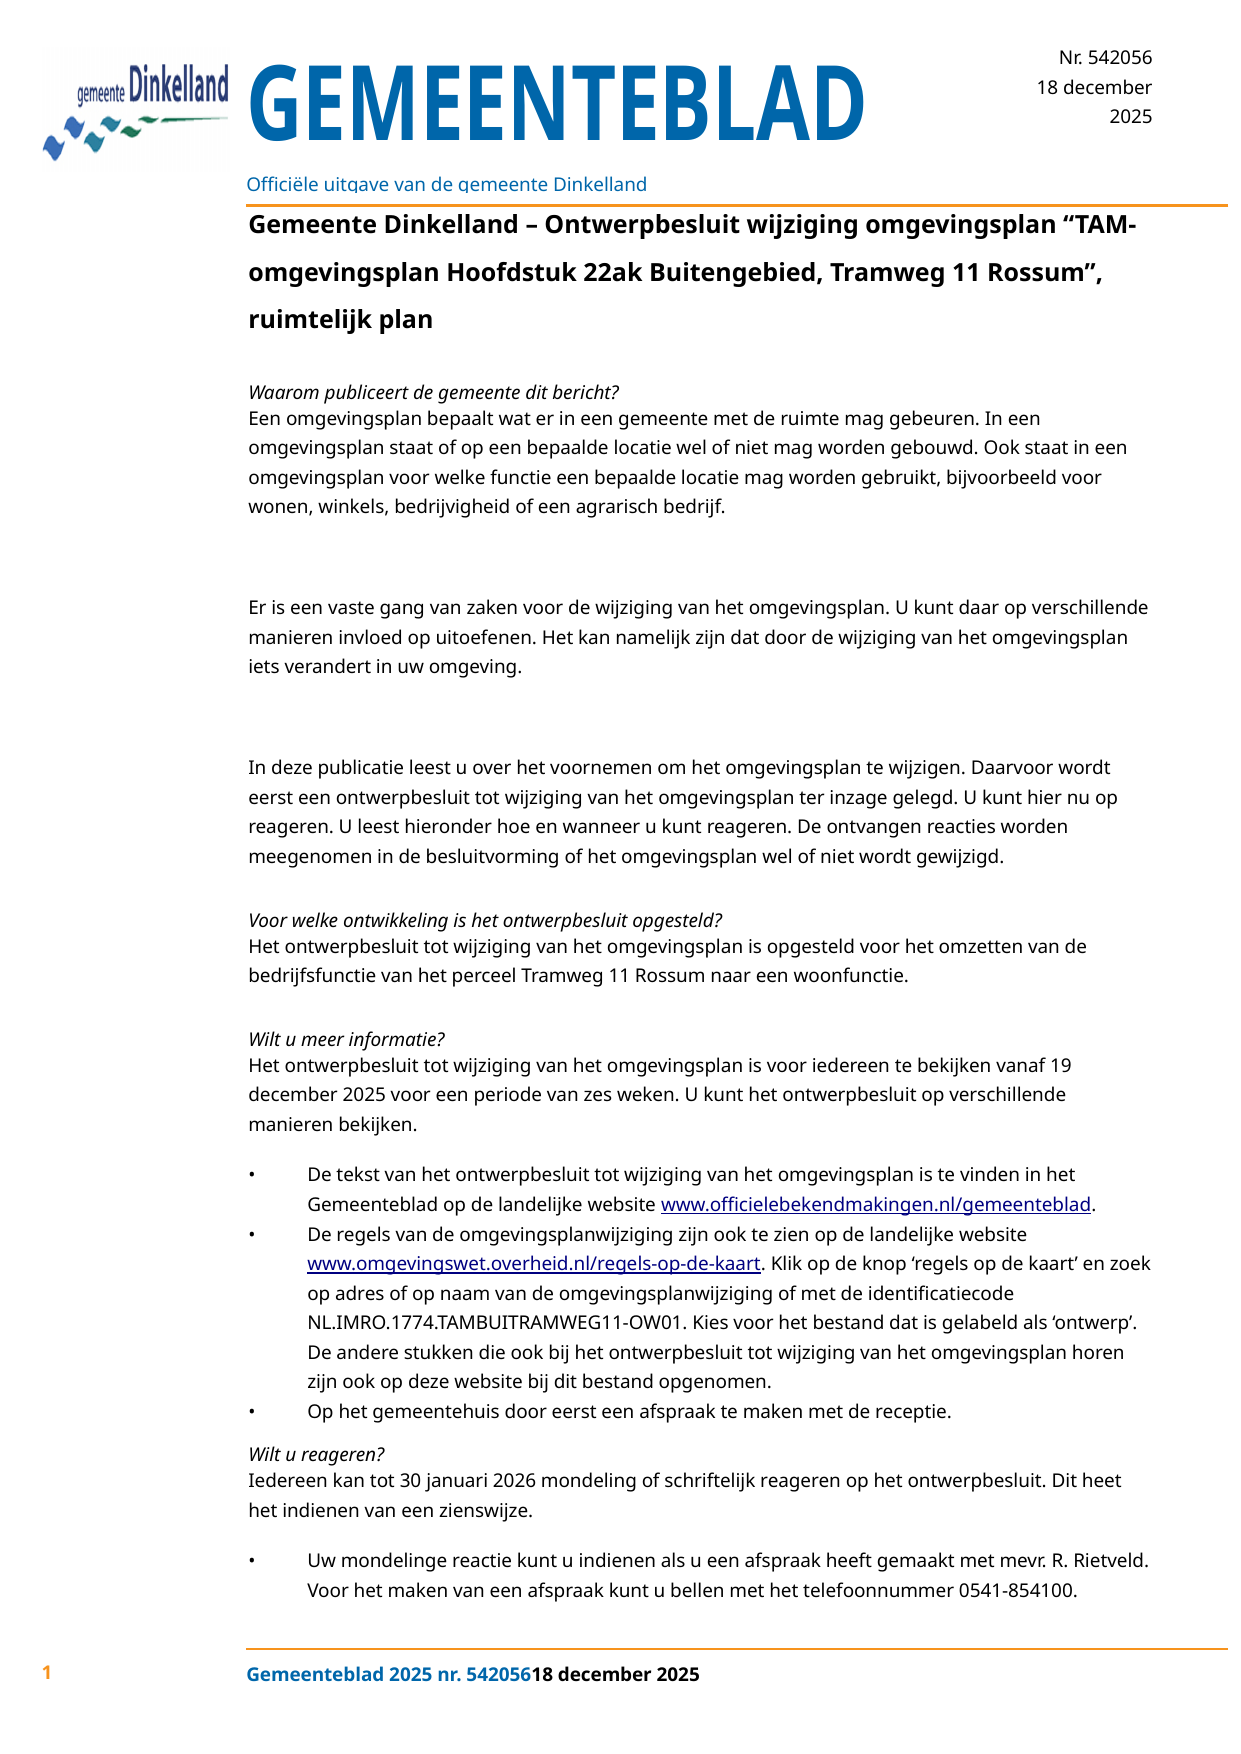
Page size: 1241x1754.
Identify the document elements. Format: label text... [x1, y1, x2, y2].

text Het ontwerpbesluit tot wijziging van het omgevingsplan is voor iedereen te bekijken vanaf 19 december 2025 voor een periode van zes weken. U kunt het ontwerpbesluit op verschillende manieren bekijken. [248, 1052, 1152, 1137]
list Op het gemeentehuis door eerst een afspraak te maken met de receptie. [248, 1398, 1152, 1424]
text In deze publicatie leest u over het voornemen om het omgevingsplan te wijzigen. Daarvoor wordt eerst een ontwerpbesluit tot wijziging van het omgevingsplan ter inzage gelegd. U kunt hier nu op reageren. U leest hieronder hoe en wanneer u kunt reageren. De ontvangen reacties worden meegenomen in de besluitvorming of het omgevingsplan wel of niet wordt gewijzigd. [248, 754, 1152, 869]
text Gemeente Dinkelland – Ontwerpbesluit wijziging omgevingsplan “TAM-omgevingsplan Hoofdstuk 22ak Buitengebied, Tramweg 11 Rossum”, ruimtelijk plan [248, 207, 1152, 336]
list De tekst van het ontwerpbesluit tot wijziging van het omgevingsplan is te vinden in het Gemeenteblad op de landelijke website www.officielebekendmakingen.nl/gemeenteblad. [248, 1162, 1152, 1217]
text Iedereen kan tot 30 januari 2026 mondeling of schriftelijk reageren op het ontwerpbesluit. Dit heet het indienen van een zienswijze. [248, 1467, 1152, 1522]
text Wilt u reageren? [248, 1441, 1152, 1467]
text Er is een vaste gang van zaken voor de wijziging van het omgevingsplan. U kunt daar op verschillende manieren invloed op uitoefenen. Het kan namelijk zijn dat door de wijziging van het omgevingsplan iets verandert in uw omgeving. [248, 594, 1152, 679]
text Voor welke ontwikkeling is het ontwerpbesluit opgesteld? [248, 907, 1152, 933]
list Uw mondelinge reactie kunt u indienen als u een afspraak heeft gemaakt met mevr. R. Rietveld. Voor het maken van een afspraak kunt u bellen met het telefoonnummer 0541-854100. [248, 1547, 1152, 1602]
text Het ontwerpbesluit tot wijziging van het omgevingsplan is opgesteld voor het omzetten van de bedrijfsfunctie van het perceel Tramweg 11 Rossum naar een woonfunctie. [248, 933, 1152, 988]
picture [41, 47, 231, 172]
list De regels van de omgevingsplanwijziging zijn ook te zien op de landelijke website www.omgevingswet.overheid.nl/regels-op-de-kaart. Klik op de knop ‘regels op de kaart’ en zoek op adres of op naam van de omgevingsplanwijziging of met de identificatiecode NL.IMRO.1774.TAMBUITRAMWEG11-OW01. Kies voor het bestand dat is gelabeld als ‘ontwerp’. De andere stukken die ook bij het ontwerpbesluit tot wijziging van het omgevingsplan horen zijn ook op deze website bij dit bestand opgenomen. [248, 1221, 1152, 1394]
text Een omgevingsplan bepaalt wat er in een gemeente met de ruimte mag gebeuren. In een omgevingsplan staat of op een bepaalde locatie wel of niet mag worden gebouwd. Ook staat in een omgevingsplan voor welke functie een bepaalde locatie mag worden gebruikt, bijvoorbeeld voor wonen, winkels, bedrijvigheid of een agrarisch bedrijf. [248, 405, 1152, 519]
text Waarom publiceert de gemeente dit bericht? [248, 379, 1152, 405]
text Wilt u meer informatie? [248, 1026, 1152, 1052]
